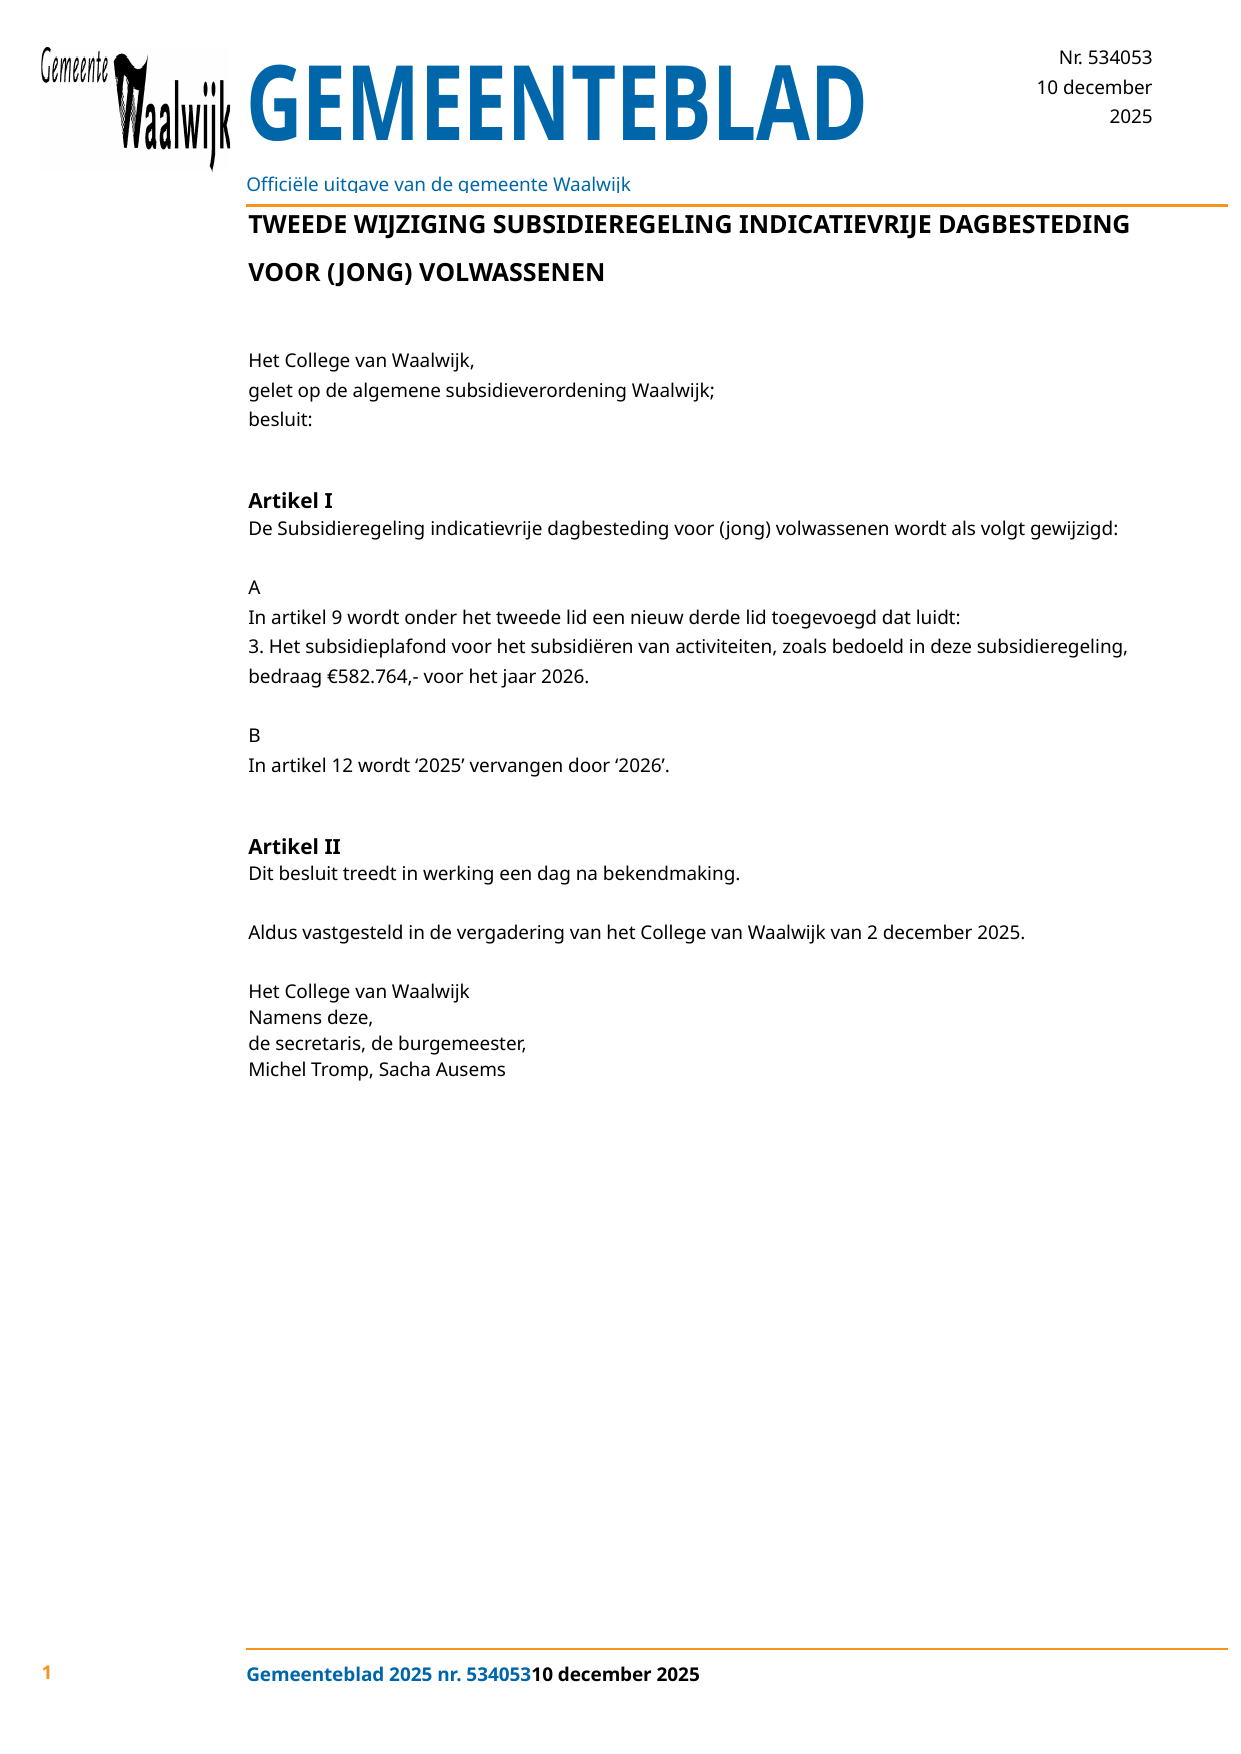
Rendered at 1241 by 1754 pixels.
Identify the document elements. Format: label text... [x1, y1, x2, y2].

text 3. Het subsidieplafond voor het subsidiëren van activiteiten, zoals bedoeld in deze subsidieregeling, bedraag €582.764,- voor het jaar 2026. [248, 633, 1152, 689]
text besluit: [248, 407, 1152, 432]
text Namens deze, [248, 1004, 1152, 1030]
text Dit besluit treedt in werking een dag na bekendmaking. [248, 860, 1152, 886]
text Artikel II [248, 832, 1152, 860]
text Artikel I [248, 487, 1152, 515]
text De Subsidieregeling indicatievrije dagbesteding voor (jong) volwassenen wordt als volgt gewijzigd: [248, 515, 1152, 541]
text Aldus vastgesteld in de vergadering van het College van Waalwijk van 2 december 2025. [248, 919, 1152, 945]
text Het College van Waalwijk [248, 978, 1152, 1004]
text Michel Tromp, Sacha Ausems [248, 1056, 1152, 1081]
text A [248, 574, 1152, 600]
text gelet op de algemene subsidieverordening Waalwijk; [248, 377, 1152, 403]
text Het College van Waalwijk, [248, 347, 1152, 373]
text In artikel 12 wordt ‘2025’ vervangen door ‘2026’. [248, 752, 1152, 777]
text TWEEDE WIJZIGING SUBSIDIEREGELING INDICATIEVRIJE DAGBESTEDING VOOR (JONG) VOLWASSENEN [248, 207, 1152, 288]
picture [41, 47, 231, 172]
text B [248, 722, 1152, 748]
text In artikel 9 wordt onder het tweede lid een nieuw derde lid toegevoegd dat luidt: [248, 604, 1152, 629]
text de secretaris, de burgemeester, [248, 1030, 1152, 1056]
